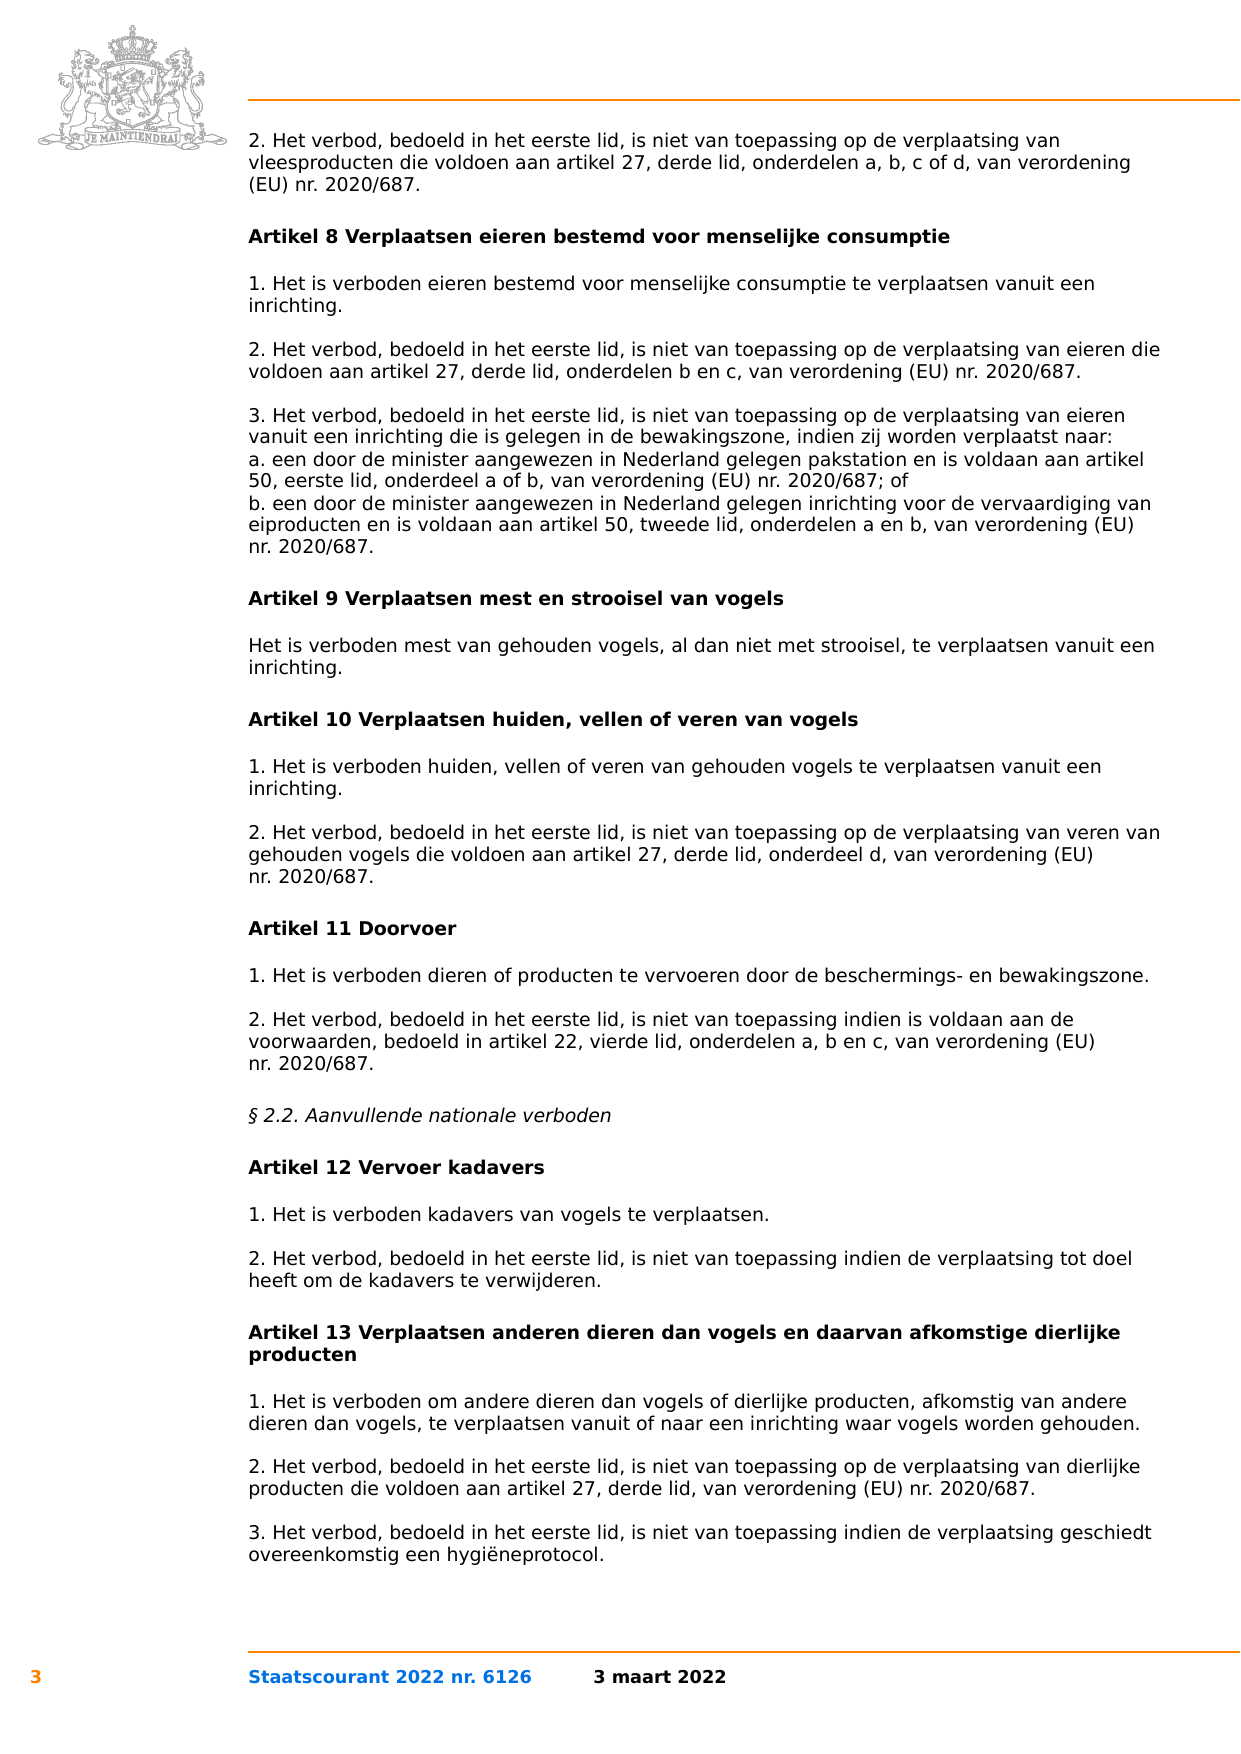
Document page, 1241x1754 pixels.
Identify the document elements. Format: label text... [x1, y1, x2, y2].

text 1. Het is verboden kadavers van vogels te verplaatsen. [248, 1204, 1163, 1226]
text 1. Het is verboden eieren bestemd voor menselijke consumptie te verplaatsen vanuit een inrichting. [248, 273, 1163, 317]
text a. een door de minister aangewezen in Nederland gelegen pakstation en is voldaan aan artikel 50, eerste lid, onderdeel a of b, van verordening (EU) nr. 2020/687; of [248, 448, 1163, 492]
subtitle § 2.2. Aanvullende nationale verboden [248, 1105, 1163, 1127]
text 2. Het verbod, bedoeld in het eerste lid, is niet van toepassing indien is voldaan aan de voorwaarden, bedoeld in artikel 22, vierde lid, onderdelen a, b en c, van verordening (EU) nr. 2020/687. [248, 1009, 1163, 1075]
subtitle Artikel 8 Verplaatsen eieren bestemd voor menselijke consumptie [248, 226, 1163, 248]
picture [38, 25, 227, 150]
text 2. Het verbod, bedoeld in het eerste lid, is niet van toepassing op de verplaatsing van eieren die voldoen aan artikel 27, derde lid, onderdelen b en c, van verordening (EU) nr. 2020/687. [248, 339, 1163, 383]
text 1. Het is verboden om andere dieren dan vogels of dierlijke producten, afkomstig van andere dieren dan vogels, te verplaatsen vanuit of naar een inrichting waar vogels worden gehouden. [248, 1391, 1163, 1434]
subtitle Artikel 13 Verplaatsen anderen dieren dan vogels en daarvan afkomstige dierlijke producten [248, 1322, 1163, 1366]
text 2. Het verbod, bedoeld in het eerste lid, is niet van toepassing op de verplaatsing van dierlijke producten die voldoen aan artikel 27, derde lid, van verordening (EU) nr. 2020/687. [248, 1456, 1163, 1500]
text 3. Het verbod, bedoeld in het eerste lid, is niet van toepassing indien de verplaatsing geschiedt overeenkomstig een hygiëneprotocol. [248, 1522, 1163, 1566]
subtitle Artikel 12 Vervoer kadavers [248, 1157, 1163, 1179]
text 2. Het verbod, bedoeld in het eerste lid, is niet van toepassing op de verplaatsing van vleesproducten die voldoen aan artikel 27, derde lid, onderdelen a, b, c of d, van verordening (EU) nr. 2020/687. [248, 130, 1163, 196]
text 2. Het verbod, bedoeld in het eerste lid, is niet van toepassing indien de verplaatsing tot doel heeft om de kadavers te verwijderen. [248, 1248, 1163, 1292]
subtitle Artikel 10 Verplaatsen huiden, vellen of veren van vogels [248, 709, 1163, 731]
text 1. Het is verboden dieren of producten te vervoeren door de beschermings- en bewakingszone. [248, 965, 1163, 987]
text Het is verboden mest van gehouden vogels, al dan niet met strooisel, te verplaatsen vanuit een inrichting. [248, 635, 1163, 679]
text b. een door de minister aangewezen in Nederland gelegen inrichting voor de vervaardiging van eiproducten en is voldaan aan artikel 50, tweede lid, onderdelen a en b, van verordening (EU) nr. 2020/687. [248, 492, 1163, 558]
subtitle Artikel 11 Doorvoer [248, 918, 1163, 940]
text 2. Het verbod, bedoeld in het eerste lid, is niet van toepassing op de verplaatsing van veren van gehouden vogels die voldoen aan artikel 27, derde lid, onderdeel d, van verordening (EU) nr. 2020/687. [248, 822, 1163, 888]
text 1. Het is verboden huiden, vellen of veren van gehouden vogels te verplaatsen vanuit een inrichting. [248, 756, 1163, 800]
text 3. Het verbod, bedoeld in het eerste lid, is niet van toepassing op de verplaatsing van eieren vanuit een inrichting die is gelegen in de bewakingszone, indien zij worden verplaatst naar: [248, 404, 1163, 448]
subtitle Artikel 9 Verplaatsen mest en strooisel van vogels [248, 588, 1163, 610]
